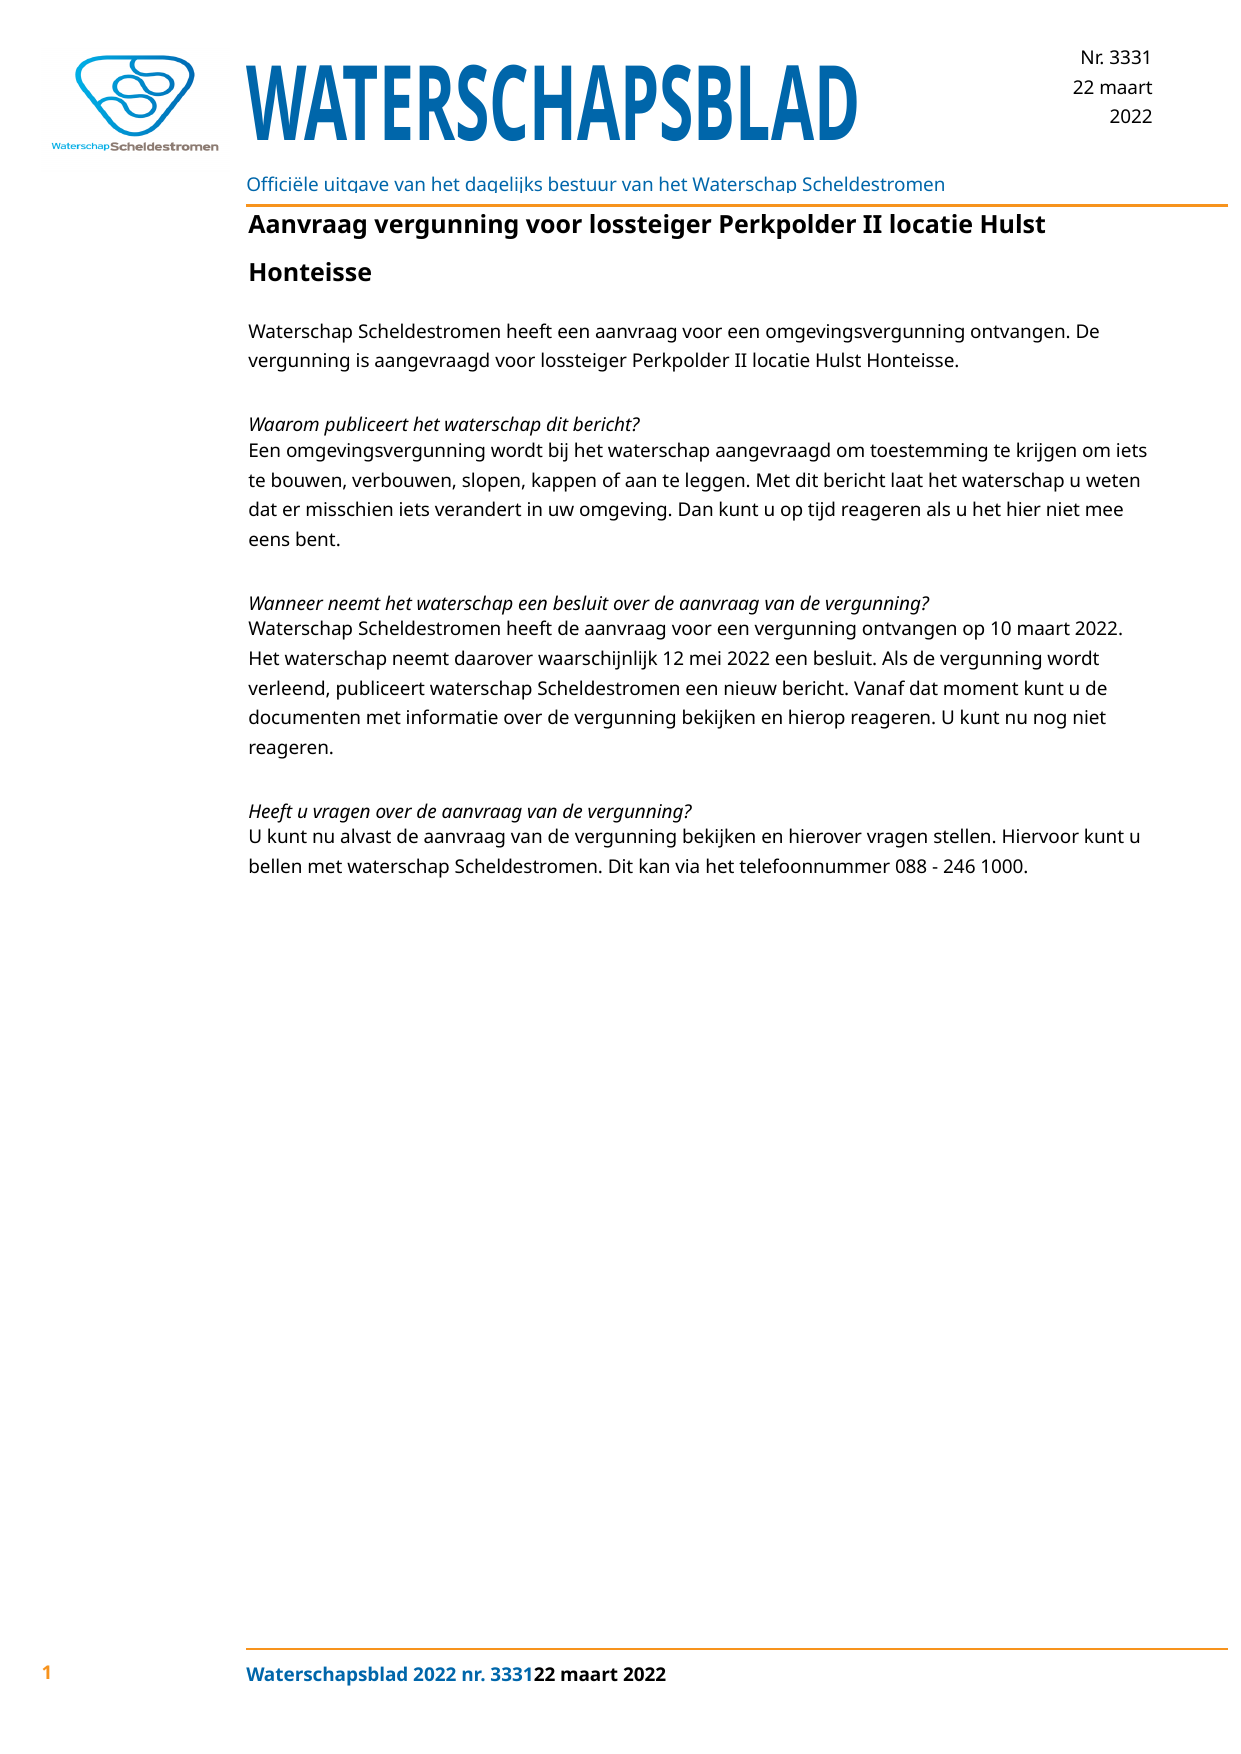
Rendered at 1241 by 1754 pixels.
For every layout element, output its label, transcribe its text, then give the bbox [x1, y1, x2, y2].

text Een omgevingsvergunning wordt bij het waterschap aangevraagd om toestemming te krijgen om iets te bouwen, verbouwen, slopen, kappen of aan te leggen. Met dit bericht laat het waterschap u weten dat er misschien iets verandert in uw omgeving. Dan kunt u op tijd reageren als u het hier niet mee eens bent. [248, 437, 1152, 552]
text Heeft u vragen over de aanvraag van de vergunning? [248, 798, 1152, 824]
text Waterschap Scheldestromen heeft een aanvraag voor een omgevingsvergunning ontvangen. De vergunning is aangevraagd voor lossteiger Perkpolder II locatie Hulst Honteisse. [248, 318, 1152, 373]
text Aanvraag vergunning voor lossteiger Perkpolder II locatie Hulst Honteisse [248, 207, 1152, 288]
picture [41, 47, 231, 172]
text Wanneer neemt het waterschap een besluit over de aanvraag van de vergunning? [248, 590, 1152, 616]
text U kunt nu alvast de aanvraag van de vergunning bekijken en hierover vragen stellen. Hiervoor kunt u bellen met waterschap Scheldestromen. Dit kan via het telefoonnummer 088 - 246 1000. [248, 824, 1152, 879]
text Waterschap Scheldestromen heeft de aanvraag voor een vergunning ontvangen op 10 maart 2022. Het waterschap neemt daarover waarschijnlijk 12 mei 2022 een besluit. Als de vergunning wordt verleend, publiceert waterschap Scheldestromen een nieuw bericht. Vanaf dat moment kunt u de documenten met informatie over de vergunning bekijken en hierop reageren. U kunt nu nog niet reageren. [248, 616, 1152, 760]
text Waarom publiceert het waterschap dit bericht? [248, 411, 1152, 437]
